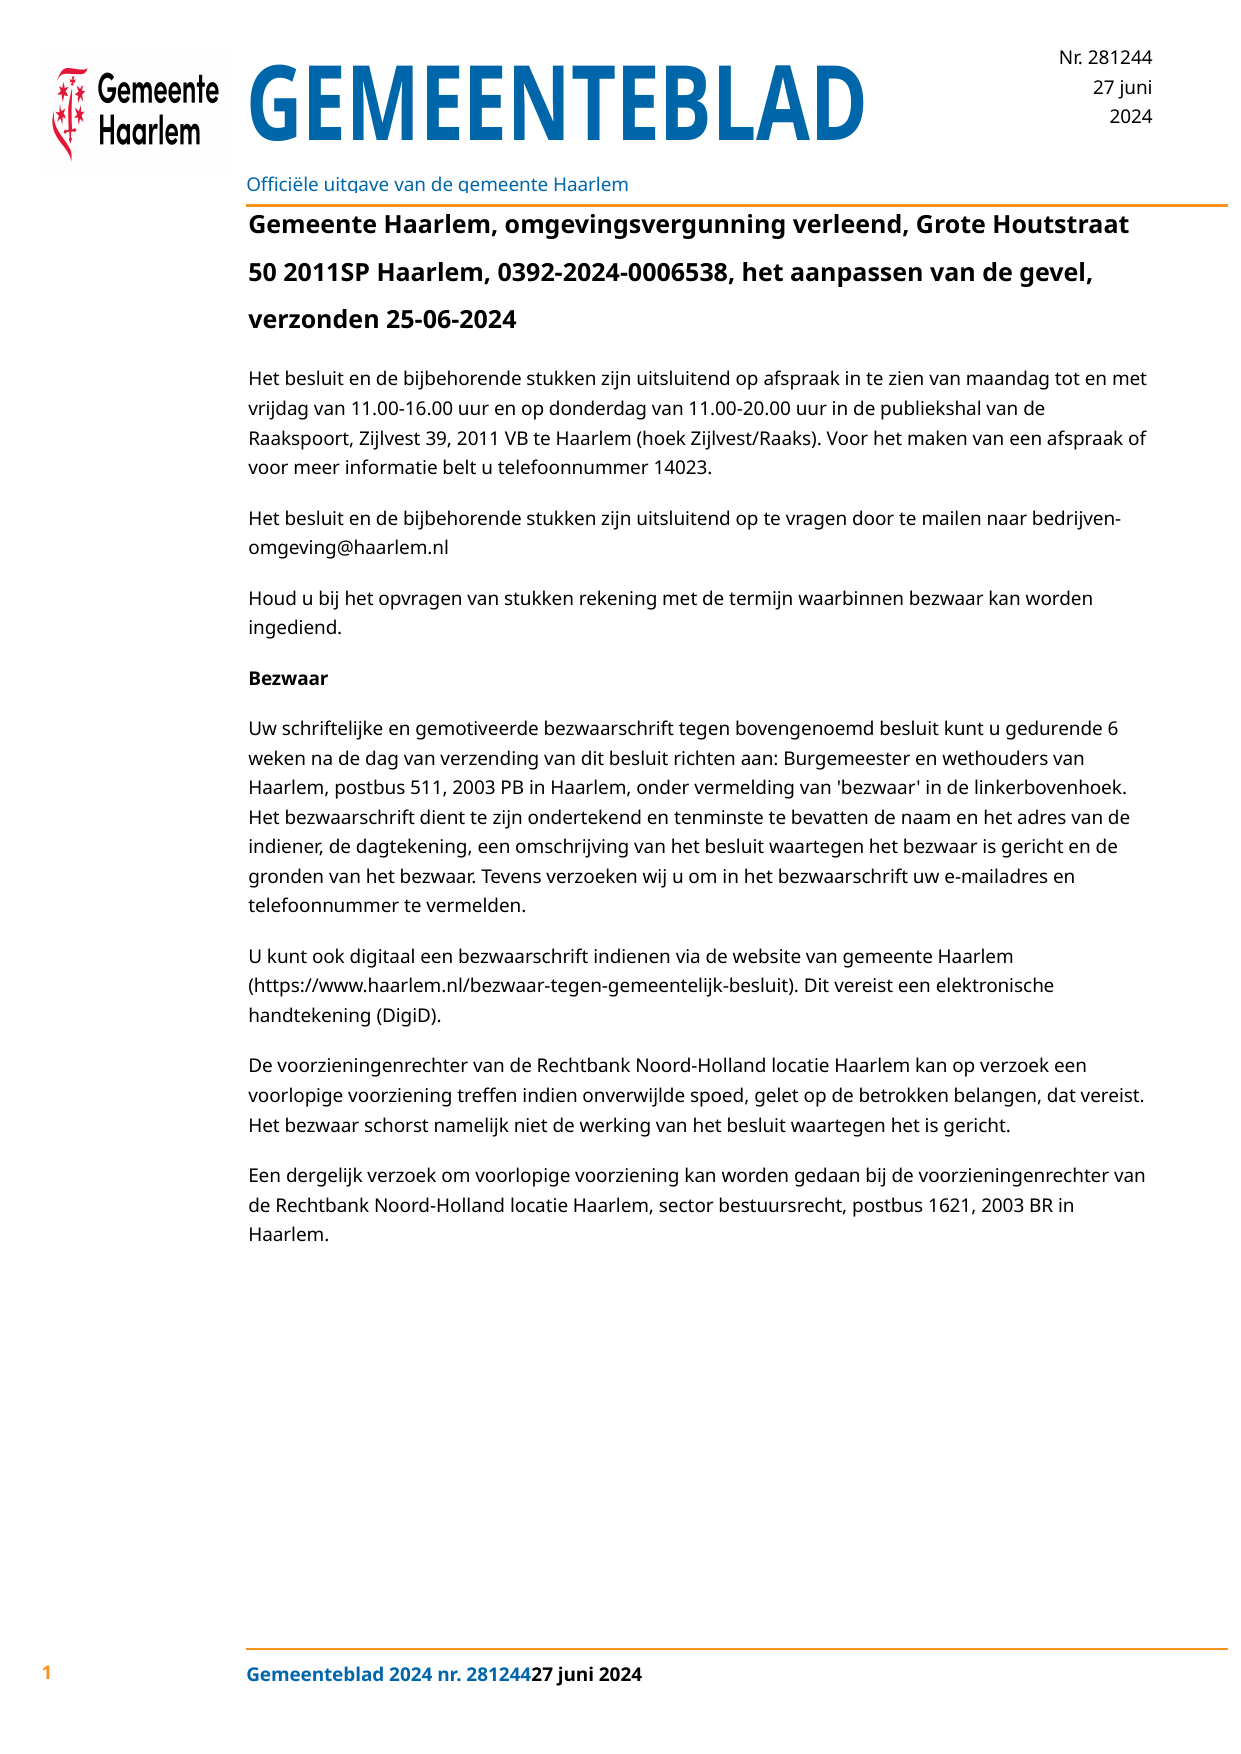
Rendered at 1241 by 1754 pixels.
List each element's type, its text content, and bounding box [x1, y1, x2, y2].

text Het besluit en de bijbehorende stukken zijn uitsluitend op afspraak in te zien van maandag tot en met vrijdag van 11.00-16.00 uur en op donderdag van 11.00-20.00 uur in de publiekshal van de Raakspoort, Zijlvest 39, 2011 VB te Haarlem (hoek Zijlvest/Raaks). Voor het maken van een afspraak of voor meer informatie belt u telefoonnummer 14023. [248, 366, 1152, 480]
text Uw schriftelijke en gemotiveerde bezwaarschrift tegen bovengenoemd besluit kunt u gedurende 6 weken na de dag van verzending van dit besluit richten aan: Burgemeester en wethouders van Haarlem, postbus 511, 2003 PB in Haarlem, onder vermelding van 'bezwaar' in de linkerbovenhoek. Het bezwaarschrift dient te zijn ondertekend en tenminste te bevatten de naam en het adres van de indiener, de dagtekening, een omschrijving van het besluit waartegen het bezwaar is gericht en de gronden van het bezwaar. Tevens verzoeken wij u om in het bezwaarschrift uw e-mailadres en telefoonnummer te vermelden. [248, 715, 1152, 918]
text U kunt ook digitaal een bezwaarschrift indienen via de website van gemeente Haarlem (https://www.haarlem.nl/bezwaar-tegen-gemeentelijk-besluit). Dit vereist een elektronische handtekening (DigiD). [248, 943, 1152, 1028]
text Gemeente Haarlem, omgevingsvergunning verleend, Grote Houtstraat 50 2011SP Haarlem, 0392-2024-0006538, het aanpassen van de gevel, verzonden 25-06-2024 [248, 207, 1152, 336]
text Bezwaar [248, 665, 1152, 690]
text Houd u bij het opvragen van stukken rekening met de termijn waarbinnen bezwaar kan worden ingediend. [248, 585, 1152, 640]
text Een dergelijk verzoek om voorlopige voorziening kan worden gedaan bij de voorzieningenrechter van de Rechtbank Noord-Holland locatie Haarlem, sector bestuursrecht, postbus 1621, 2003 BR in Haarlem. [248, 1162, 1152, 1247]
text Het besluit en de bijbehorende stukken zijn uitsluitend op te vragen door te mailen naar bedrijven-omgeving@haarlem.nl [248, 505, 1152, 560]
picture [41, 47, 231, 172]
text De voorzieningenrechter van de Rechtbank Noord-Holland locatie Haarlem kan op verzoek een voorlopige voorziening treffen indien onverwijlde spoed, gelet op de betrokken belangen, dat vereist. Het bezwaar schorst namelijk niet de werking van het besluit waartegen het is gericht. [248, 1053, 1152, 1137]
